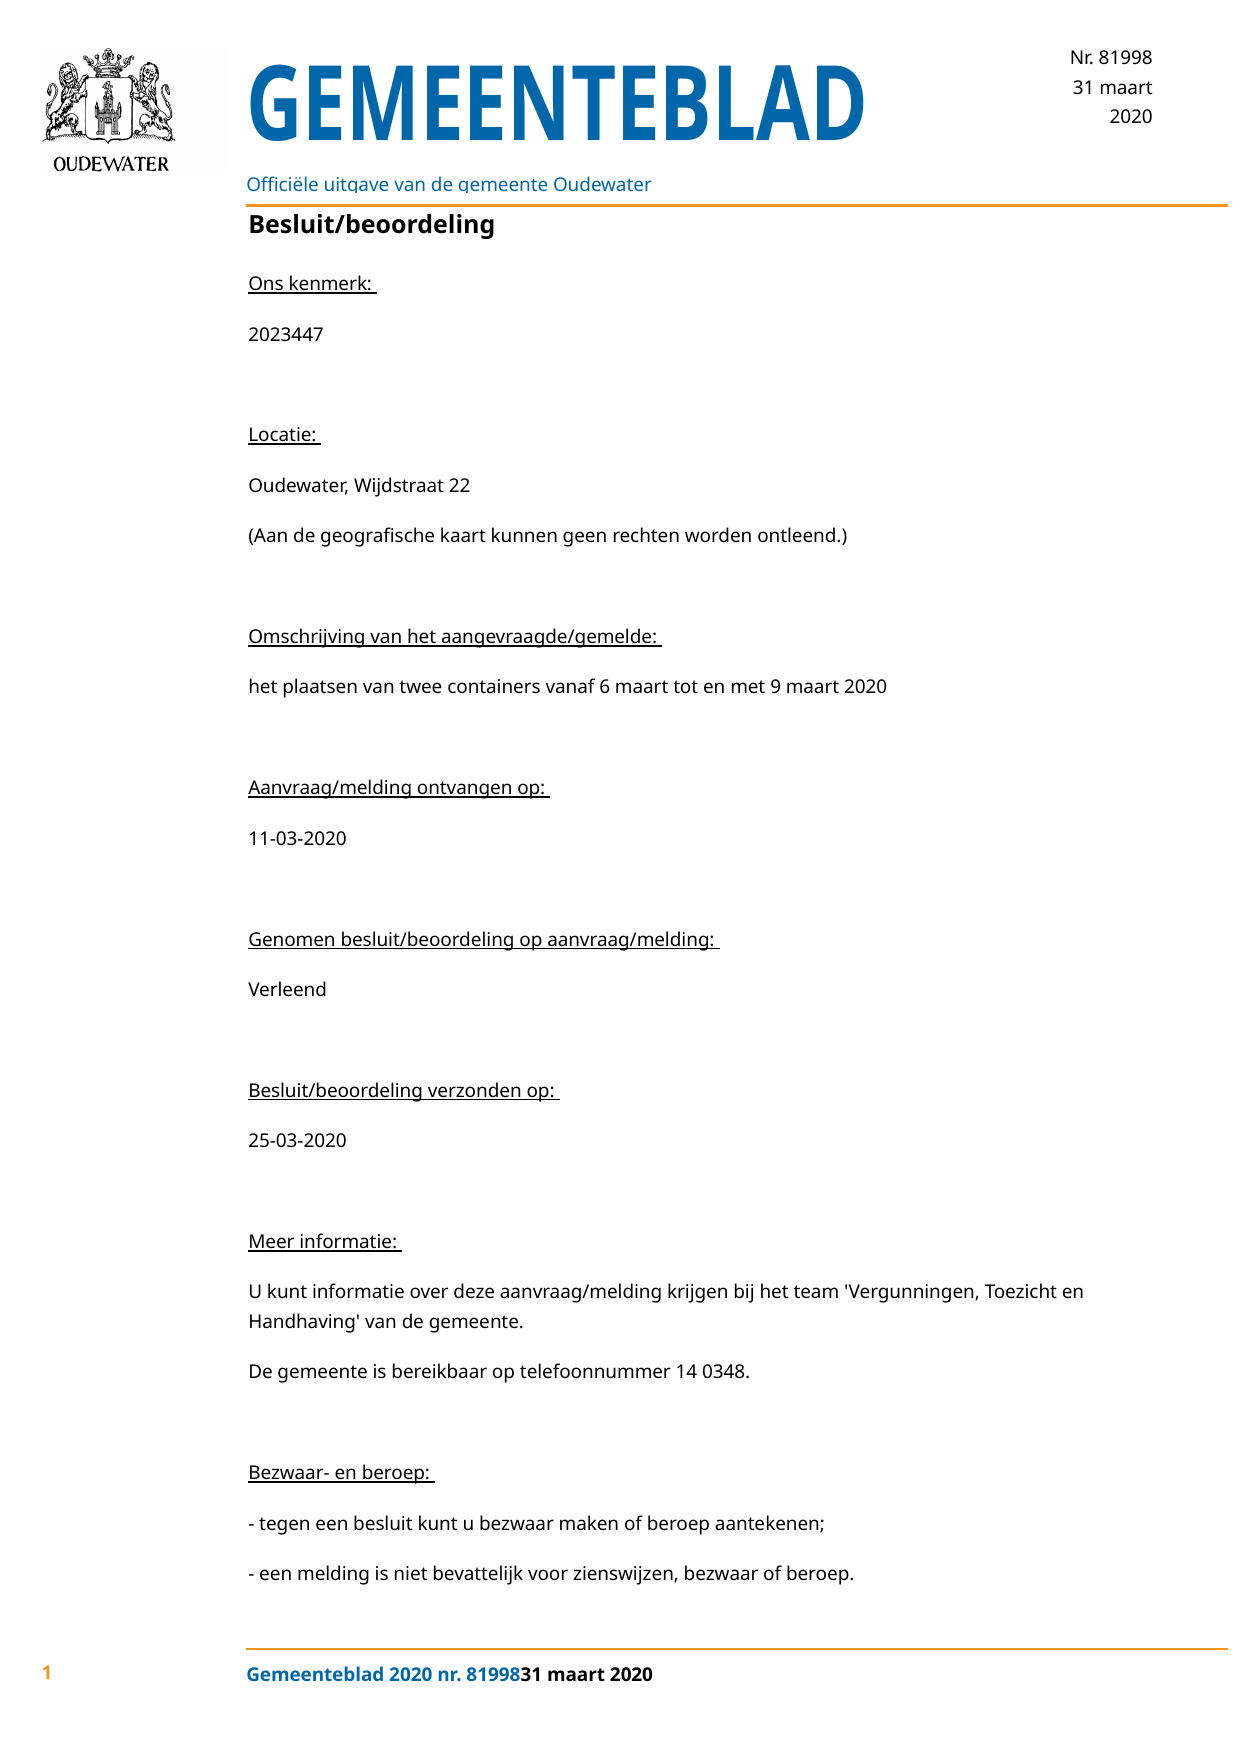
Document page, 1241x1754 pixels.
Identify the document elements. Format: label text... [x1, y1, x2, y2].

text Besluit/beoordeling [248, 207, 1152, 241]
text (Aan de geografische kaart kunnen geen rechten worden ontleend.) [248, 522, 1152, 548]
text 25-03-2020 [248, 1127, 1152, 1153]
text Oudewater, Wijdstraat 22 [248, 472, 1152, 498]
picture [41, 47, 231, 172]
text Besluit/beoordeling verzonden op: [248, 1077, 1152, 1103]
text 2023447 [248, 321, 1152, 346]
text Bezwaar- en beroep: [248, 1459, 1152, 1485]
text - tegen een besluit kunt u bezwaar maken of beroep aantekenen; [248, 1510, 1152, 1536]
text - een melding is niet bevattelijk voor zienswijzen, bezwaar of beroep. [248, 1560, 1152, 1586]
text Ons kenmerk: [248, 270, 1152, 296]
text Omschrijving van het aangevraagde/gemelde: [248, 623, 1152, 649]
text Aanvraag/melding ontvangen op: [248, 774, 1152, 800]
text het plaatsen van twee containers vanaf 6 maart tot en met 9 maart 2020 [248, 674, 1152, 699]
text Verleend [248, 976, 1152, 1002]
text Genomen besluit/beoordeling op aanvraag/melding: [248, 926, 1152, 951]
text De gemeente is bereikbaar op telefoonnummer 14 0348. [248, 1359, 1152, 1384]
text 11-03-2020 [248, 825, 1152, 851]
text U kunt informatie over deze aanvraag/melding krijgen bij het team 'Vergunningen, Toezicht en Handhaving' van de gemeente. [248, 1279, 1152, 1334]
text Meer informatie: [248, 1228, 1152, 1254]
text Locatie: [248, 422, 1152, 447]
